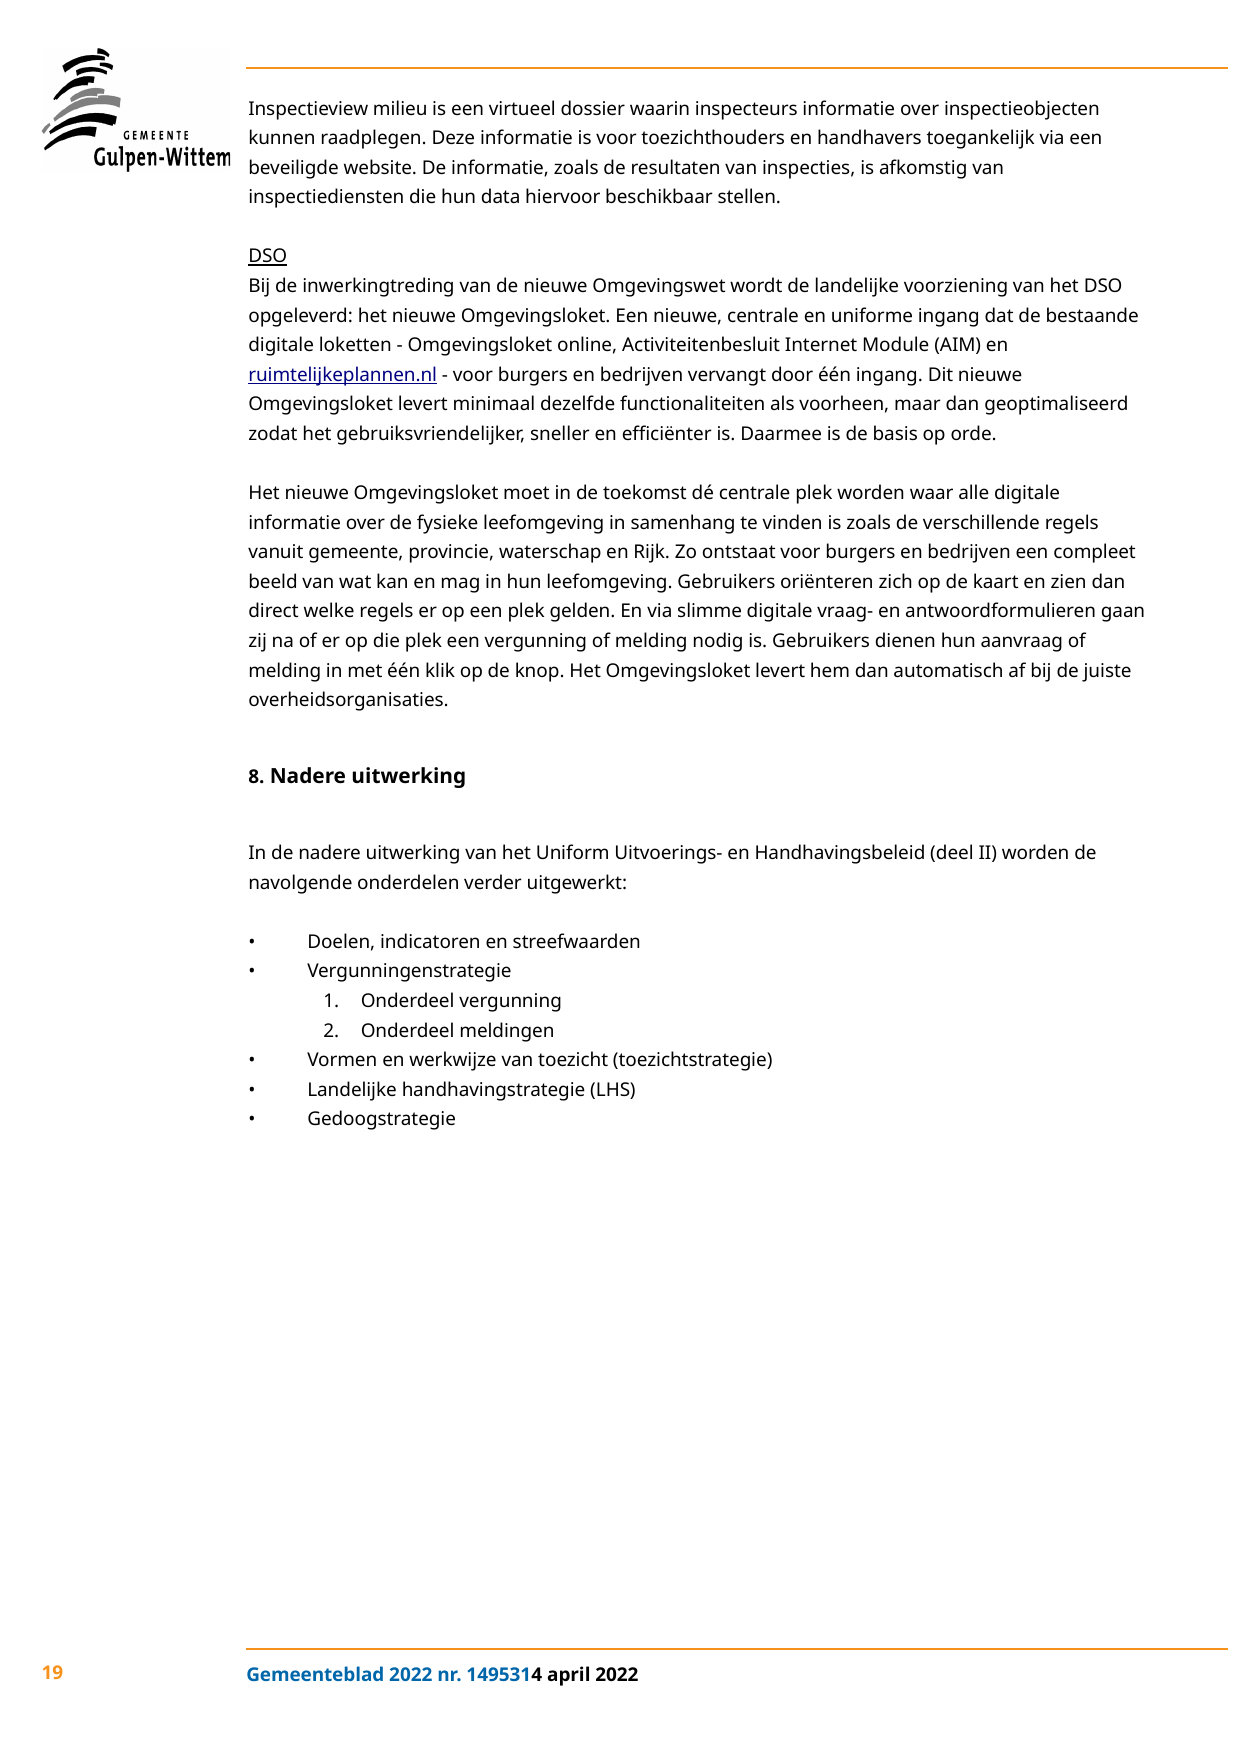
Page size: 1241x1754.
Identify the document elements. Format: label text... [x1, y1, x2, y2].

list Gedoogstrategie [248, 1106, 1152, 1131]
list Vergunningenstrategie [248, 958, 1152, 983]
text Bij de inwerkingtreding van de nieuwe Omgevingswet wordt de landelijke voorziening van het DSO opgeleverd: het nieuwe Omgevingsloket. Een nieuwe, centrale en uniforme ingang dat de bestaande digitale loketten - Omgevingsloket online, Activiteitenbesluit Internet Module (AIM) en ruimtelijkeplannen.nl - voor burgers en bedrijven vervangt door één ingang. Dit nieuwe Omgevingsloket levert minimaal dezelfde functionaliteiten als voorheen, maar dan geoptimaliseerd zodat het gebruiksvriendelijker, sneller en efficiënter is. Daarmee is de basis op orde. [248, 272, 1152, 446]
list Vormen en werkwijze van toezicht (toezichtstrategie) [248, 1046, 1152, 1072]
text DSO [248, 243, 1152, 268]
text 8. Nadere uitwerking [248, 762, 1152, 790]
list Onderdeel meldingen [323, 1017, 1152, 1043]
picture [41, 47, 231, 172]
text Inspectieview milieu is een virtueel dossier waarin inspecteurs informatie over inspectieobjecten kunnen raadplegen. Deze informatie is voor toezichthouders en handhavers toegankelijk via een beveiligde website. De informatie, zoals de resultaten van inspecties, is afkomstig van inspectiediensten die hun data hiervoor beschikbaar stellen. [248, 95, 1152, 209]
text Het nieuwe Omgevingsloket moet in de toekomst dé centrale plek worden waar alle digitale informatie over de fysieke leefomgeving in samenhang te vinden is zoals de verschillende regels vanuit gemeente, provincie, waterschap en Rijk. Zo ontstaat voor burgers en bedrijven een compleet beeld van wat kan en mag in hun leefomgeving. Gebruikers oriënteren zich op de kaart en zien dan direct welke regels er op een plek gelden. En via slimme digitale vraag- en antwoordformulieren gaan zij na of er op die plek een vergunning of melding nodig is. Gebruikers dienen hun aanvraag of melding in met één klik op de knop. Het Omgevingsloket levert hem dan automatisch af bij de juiste overheidsorganisaties. [248, 479, 1152, 712]
list Doelen, indicatoren en streefwaarden [248, 928, 1152, 954]
text In de nadere uitwerking van het Uniform Uitvoerings- en Handhavingsbeleid (deel II) worden de navolgende onderdelen verder uitgewerkt: [248, 839, 1152, 895]
list Landelijke handhavingstrategie (LHS) [248, 1076, 1152, 1102]
list Onderdeel vergunning [323, 987, 1152, 1013]
